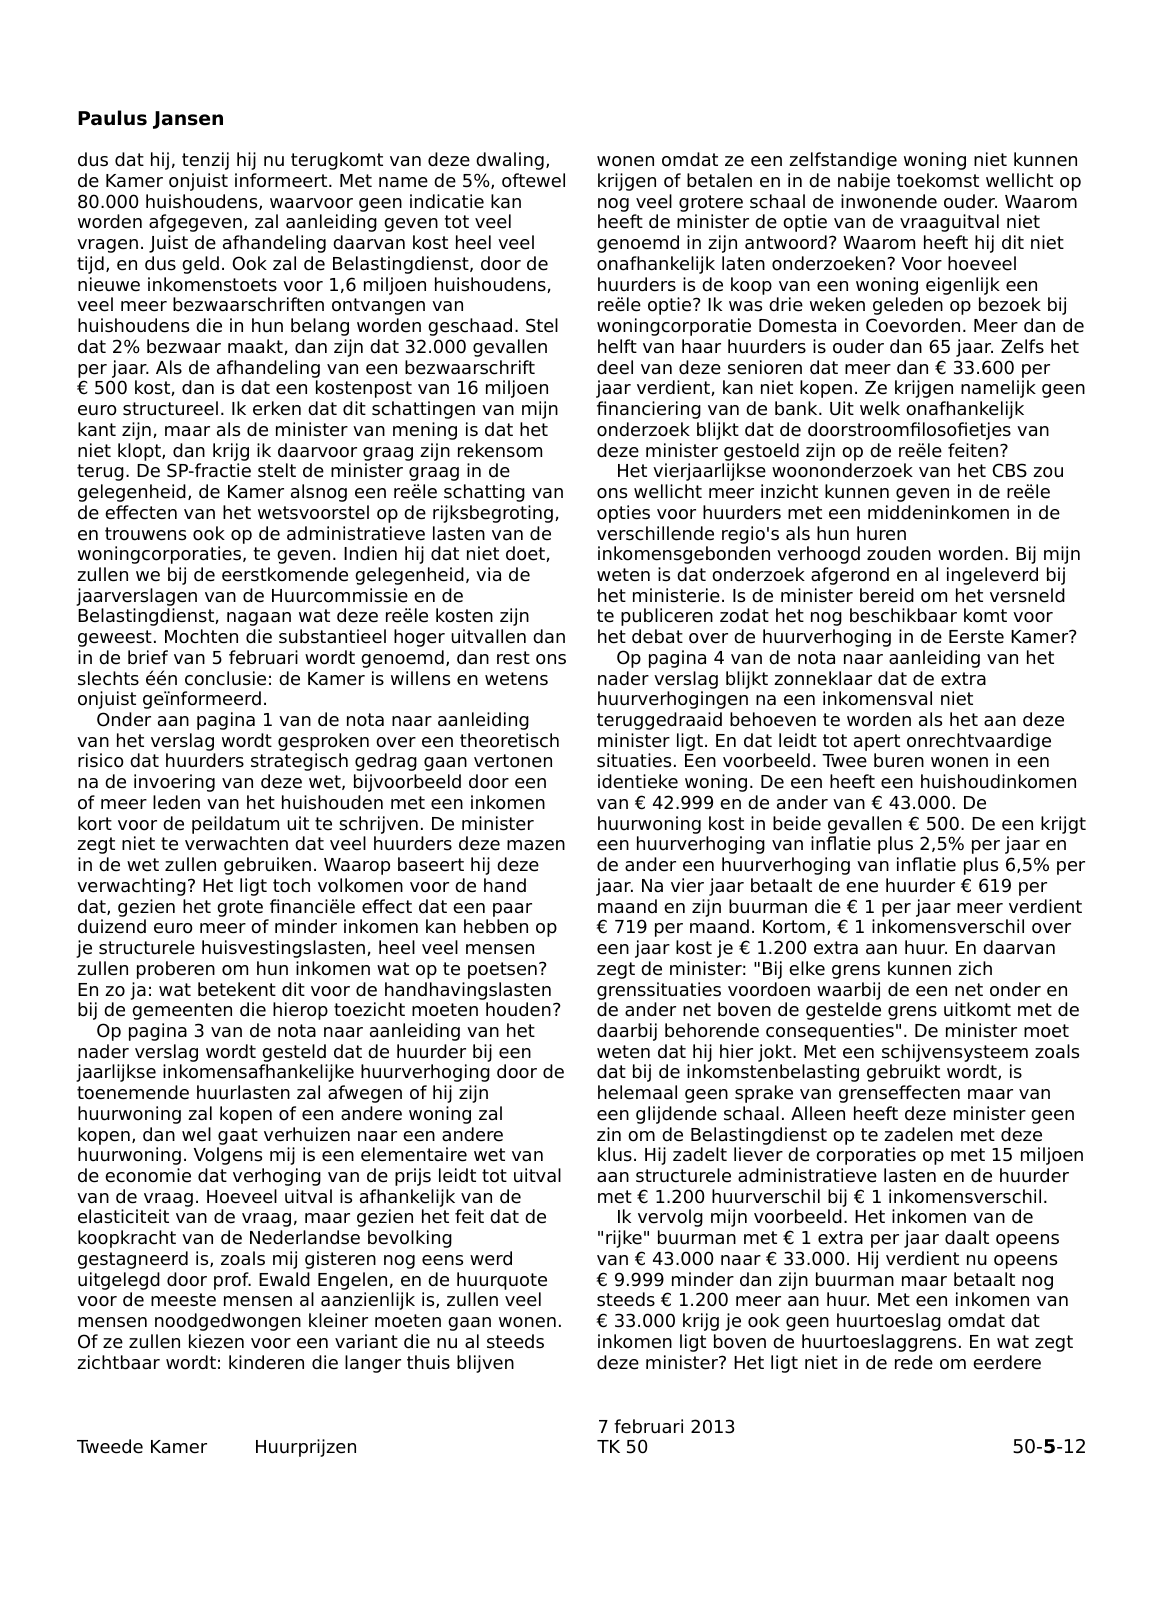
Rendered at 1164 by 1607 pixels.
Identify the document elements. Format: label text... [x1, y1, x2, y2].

text dus dat hij, tenzij hij nu terugkomt van deze dwaling, de Kamer onjuist informeert. Met name de 5%, oftewel 80.000 huishoudens, waarvoor geen indicatie kan worden afgegeven, zal aanleiding geven tot veel vragen. Juist de afhandeling daarvan kost heel veel tijd, en dus geld. Ook zal de Belastingdienst, door de nieuwe inkomenstoets voor 1,6 miljoen huishoudens, veel meer bezwaarschriften ontvangen van huishoudens die in hun belang worden geschaad. Stel dat 2% bezwaar maakt, dan zijn dat 32.000 gevallen per jaar. Als de afhandeling van een bezwaarschrift € 500 kost, dan is dat een kostenpost van 16 miljoen euro structureel. Ik erken dat dit schattingen van mijn kant zijn, maar als de minister van mening is dat het niet klopt, dan krijg ik daarvoor graag zijn rekensom terug. De SP-fractie stelt de minister graag in de gelegenheid, de Kamer alsnog een reële schatting van de effecten van het wetsvoorstel op de rijksbegroting, en trouwens ook op de administratieve lasten van de woningcorporaties, te geven. Indien hij dat niet doet, zullen we bij de eerstkomende gelegenheid, via de jaarverslagen van de Huurcommissie en de Belastingdienst, nagaan wat deze reële kosten zijn geweest. Mochten die substantieel hoger uitvallen dan in de brief van 5 februari wordt genoemd, dan rest ons slechts één conclusie: de Kamer is willens en wetens onjuist geïnformeerd. [77, 150, 567, 710]
text Op pagina 4 van de nota naar aanleiding van het nader verslag blijkt zonneklaar dat de extra huurverhogingen na een inkomensval niet teruggedraaid behoeven te worden als het aan deze minister ligt. En dat leidt tot apert onrechtvaardige situaties. Een voorbeeld. Twee buren wonen in een identieke woning. De een heeft een huishoudinkomen van € 42.999 en de ander van € 43.000. De huurwoning kost in beide gevallen € 500. De een krijgt een huurverhoging van inflatie plus 2,5% per jaar en de ander een huurverhoging van inflatie plus 6,5% per jaar. Na vier jaar betaalt de ene huurder € 619 per maand en zijn buurman die € 1 per jaar meer verdient € 719 per maand. Kortom, € 1 inkomensverschil over een jaar kost je € 1.200 extra aan huur. En daarvan zegt de minister: "Bij elke grens kunnen zich grenssituaties voordoen waarbij de een net onder en de ander net boven de gestelde grens uitkomt met de daarbij behorende consequenties". De minister moet weten dat hij hier jokt. Met een schijvensysteem zoals dat bij de inkomstenbelasting gebruikt wordt, is helemaal geen sprake van grenseffecten maar van een glijdende schaal. Alleen heeft deze minister geen zin om de Belastingdienst op te zadelen met deze klus. Hij zadelt liever de corporaties op met 15 miljoen aan structurele administratieve lasten en de huurder met € 1.200 huurverschil bij € 1 inkomensverschil. [596, 648, 1087, 1207]
text Op pagina 3 van de nota naar aanleiding van het nader verslag wordt gesteld dat de huurder bij een jaarlijkse inkomensafhankelijke huurverhoging door de toenemende huurlasten zal afwegen of hij zijn huurwoning zal kopen of een andere woning zal kopen, dan wel gaat verhuizen naar een andere huurwoning. Volgens mij is een elementaire wet van de economie dat verhoging van de prijs leidt tot uitval van de vraag. Hoeveel uitval is afhankelijk van de elasticiteit van de vraag, maar gezien het feit dat de koopkracht van de Nederlandse bevolking gestagneerd is, zoals mij gisteren nog eens werd uitgelegd door prof. Ewald Engelen, en de huurquote voor de meeste mensen al aanzienlijk is, zullen veel mensen noodgedwongen kleiner moeten gaan wonen. Of ze zullen kiezen voor een variant die nu al steeds zichtbaar wordt: kinderen die langer thuis blijven [77, 1021, 567, 1373]
text Onder aan pagina 1 van de nota naar aanleiding van het verslag wordt gesproken over een theoretisch risico dat huurders strategisch gedrag gaan vertonen na de invoering van deze wet, bijvoorbeeld door een of meer leden van het huishouden met een inkomen kort voor de peildatum uit te schrijven. De minister zegt niet te verwachten dat veel huurders deze mazen in de wet zullen gebruiken. Waarop baseert hij deze verwachting? Het ligt toch volkomen voor de hand dat, gezien het grote financiële effect dat een paar duizend euro meer of minder inkomen kan hebben op je structurele huisvestingslasten, heel veel mensen zullen proberen om hun inkomen wat op te poetsen? En zo ja: wat betekent dit voor de handhavingslasten bij de gemeenten die hierop toezicht moeten houden? [77, 710, 567, 1021]
text Het vierjaarlijkse woononderzoek van het CBS zou ons wellicht meer inzicht kunnen geven in de reële opties voor huurders met een middeninkomen in de verschillende regio's als hun huren inkomensgebonden verhoogd zouden worden. Bij mijn weten is dat onderzoek afgerond en al ingeleverd bij het ministerie. Is de minister bereid om het versneld te publiceren zodat het nog beschikbaar komt voor het debat over de huurverhoging in de Eerste Kamer? [596, 461, 1087, 648]
text wonen omdat ze een zelfstandige woning niet kunnen krijgen of betalen en in de nabije toekomst wellicht op nog veel grotere schaal de inwonende ouder. Waarom heeft de minister de optie van de vraaguitval niet genoemd in zijn antwoord? Waarom heeft hij dit niet onafhankelijk laten onderzoeken? Voor hoeveel huurders is de koop van een woning eigenlijk een reële optie? Ik was drie weken geleden op bezoek bij woningcorporatie Domesta in Coevorden. Meer dan de helft van haar huurders is ouder dan 65 jaar. Zelfs het deel van deze senioren dat meer dan € 33.600 per jaar verdient, kan niet kopen. Ze krijgen namelijk geen financiering van de bank. Uit welk onafhankelijk onderzoek blijkt dat de doorstroomfilosofietjes van deze minister gestoeld zijn op de reële feiten? [596, 150, 1087, 461]
text Ik vervolg mijn voorbeeld. Het inkomen van de "rijke" buurman met € 1 extra per jaar daalt opeens van € 43.000 naar € 33.000. Hij verdient nu opeens € 9.999 minder dan zijn buurman maar betaalt nog steeds € 1.200 meer aan huur. Met een inkomen van € 33.000 krijg je ook geen huurtoeslag omdat dat inkomen ligt boven de huurtoeslaggrens. En wat zegt deze minister? Het ligt niet in de rede om eerdere [596, 1207, 1087, 1373]
